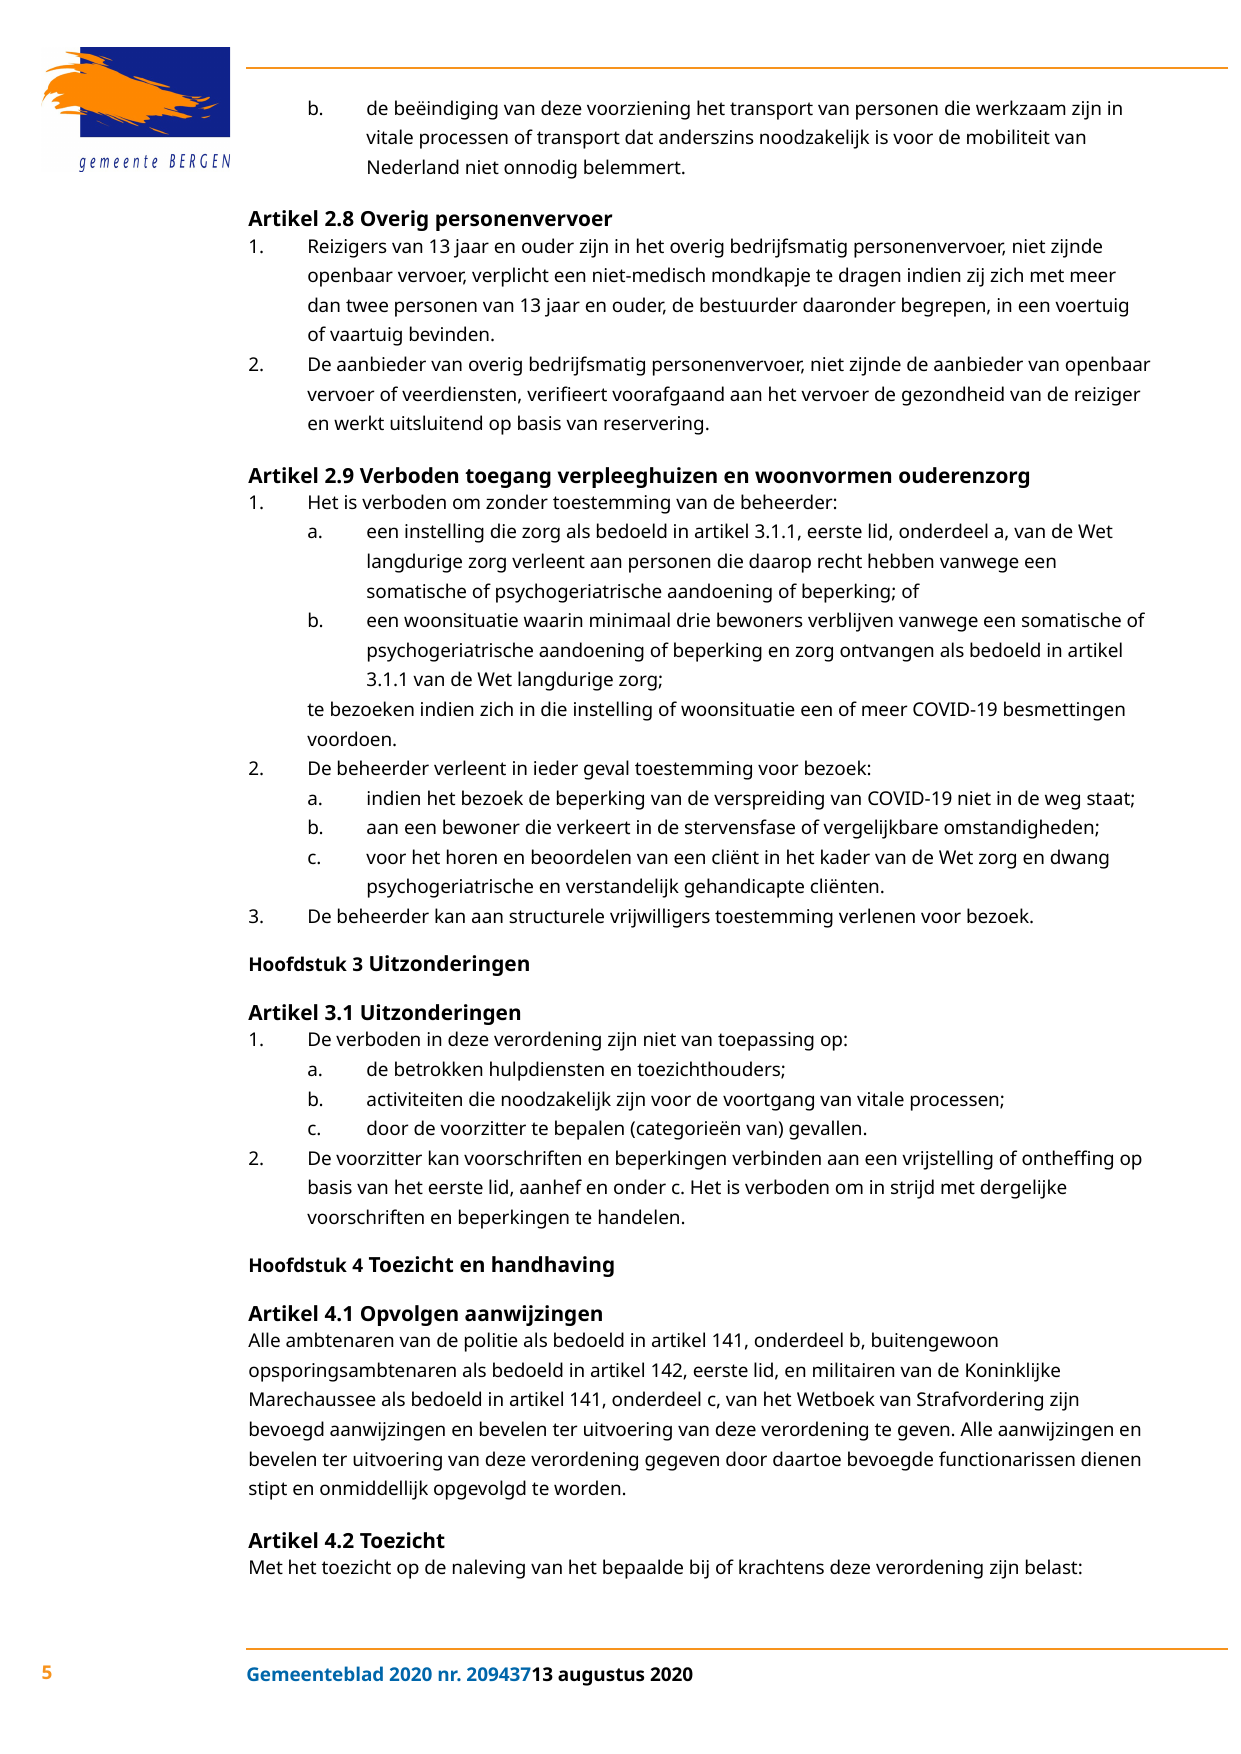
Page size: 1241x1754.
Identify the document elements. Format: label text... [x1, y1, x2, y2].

list te bezoeken indien zich in die instelling of woonsituatie een of meer COVID-19 besmettingen voordoen. [248, 696, 1152, 752]
picture [41, 47, 231, 172]
text Alle ambtenaren van de politie als bedoeld in artikel 141, onderdeel b, buitengewoon opsporingsambtenaren als bedoeld in artikel 142, eerste lid, en militairen van de Koninklijke Marechaussee als bedoeld in artikel 141, onderdeel c, van het Wetboek van Strafvordering zijn bevoegd aanwijzingen en bevelen ter uitvoering van deze verordening te geven. Alle aanwijzingen en bevelen ter uitvoering van deze verordening gegeven door daartoe bevoegde functionarissen dienen stipt en onmiddellijk opgevolgd te worden. [248, 1327, 1152, 1501]
list een woonsituatie waarin minimaal drie bewoners verblijven vanwege een somatische of psychogeriatrische aandoening of beperking en zorg ontvangen als bedoeld in artikel 3.1.1 van de Wet langdurige zorg; [307, 607, 1152, 692]
list De verboden in deze verordening zijn niet van toepassing op: [248, 1027, 1152, 1052]
text Hoofdstuk 3 Uitzonderingen [248, 949, 1152, 977]
list een instelling die zorg als bedoeld in artikel 3.1.1, eerste lid, onderdeel a, van de Wet langdurige zorg verleent aan personen die daarop recht hebben vanwege een somatische of psychogeriatrische aandoening of beperking; of [307, 519, 1152, 604]
list voor het horen en beoordelen van een cliënt in het kader van de Wet zorg en dwang psychogeriatrische en verstandelijk gehandicapte cliënten. [307, 844, 1152, 899]
text Artikel 4.1 Opvolgen aanwijzingen [248, 1299, 1152, 1327]
text Artikel 2.8 Overig personenvervoer [248, 204, 1152, 233]
list aan een bewoner die verkeert in de stervensfase of vergelijkbare omstandigheden; [307, 814, 1152, 840]
text Hoofdstuk 4 Toezicht en handhaving [248, 1250, 1152, 1278]
text Met het toezicht op de naleving van het bepaalde bij of krachtens deze verordening zijn belast: [248, 1554, 1152, 1580]
list De beheerder verleent in ieder geval toestemming voor bezoek: [248, 755, 1152, 781]
list activiteiten die noodzakelijk zijn voor de voortgang van vitale processen; [307, 1086, 1152, 1112]
list de betrokken hulpdiensten en toezichthouders; [307, 1056, 1152, 1082]
list Het is verboden om zonder toestemming van de beheerder: [248, 489, 1152, 515]
list De beheerder kan aan structurele vrijwilligers toestemming verlenen voor bezoek. [248, 903, 1152, 929]
list de beëindiging van deze voorziening het transport van personen die werkzaam zijn in vitale processen of transport dat anderszins noodzakelijk is voor de mobiliteit van Nederland niet onnodig belemmert. [307, 95, 1152, 180]
list door de voorzitter te bepalen (categorieën van) gevallen. [307, 1115, 1152, 1141]
list De voorzitter kan voorschriften en beperkingen verbinden aan een vrijstelling of ontheffing op basis van het eerste lid, aanhef en onder c. Het is verboden om in strijd met dergelijke voorschriften en beperkingen te handelen. [248, 1145, 1152, 1230]
text Artikel 2.9 Verboden toegang verpleeghuizen en woonvormen ouderenzorg [248, 461, 1152, 489]
list Reizigers van 13 jaar en ouder zijn in het overig bedrijfsmatig personenvervoer, niet zijnde openbaar vervoer, verplicht een niet-medisch mondkapje te dragen indien zij zich met meer dan twee personen van 13 jaar en ouder, de bestuurder daaronder begrepen, in een voertuig of vaartuig bevinden. [248, 233, 1152, 347]
list indien het bezoek de beperking van de verspreiding van COVID-19 niet in de weg staat; [307, 785, 1152, 811]
text Artikel 4.2 Toezicht [248, 1526, 1152, 1554]
list De aanbieder van overig bedrijfsmatig personenvervoer, niet zijnde de aanbieder van openbaar vervoer of veerdiensten, verifieert voorafgaand aan het vervoer de gezondheid van de reiziger en werkt uitsluitend op basis van reservering. [248, 351, 1152, 436]
text Artikel 3.1 Uitzonderingen [248, 998, 1152, 1027]
